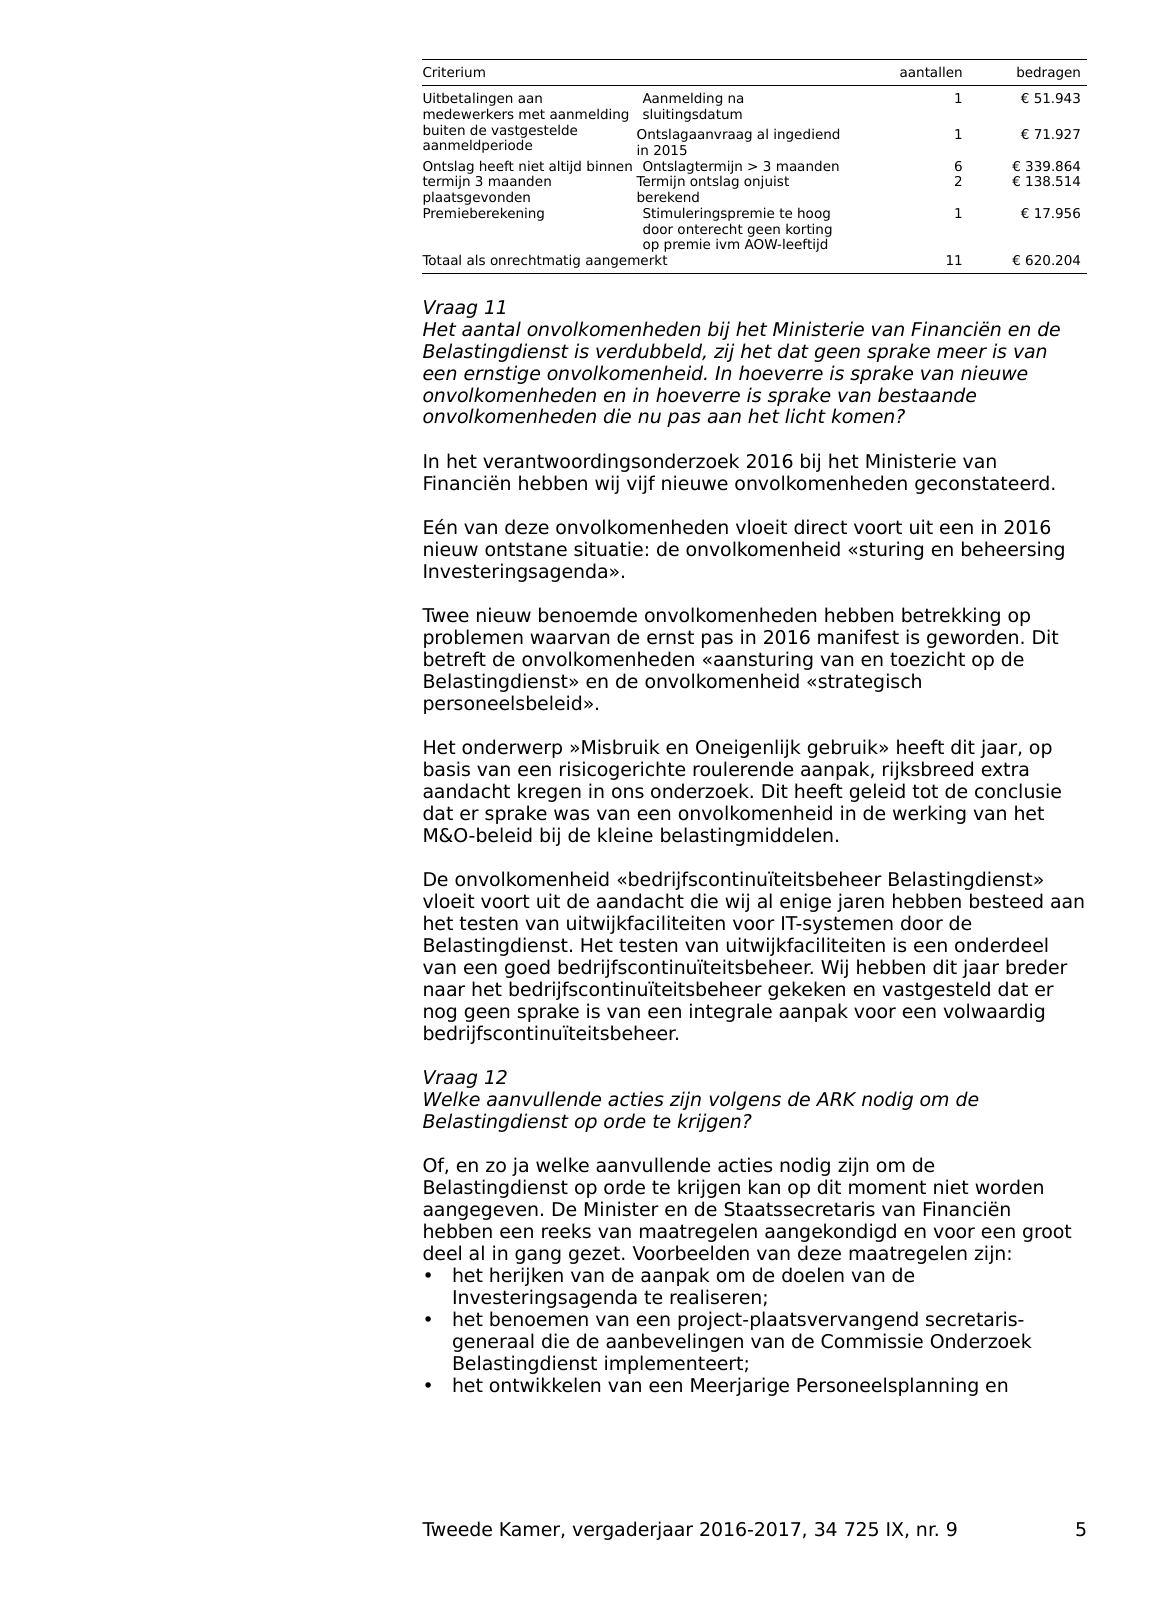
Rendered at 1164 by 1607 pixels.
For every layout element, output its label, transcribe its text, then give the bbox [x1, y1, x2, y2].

table_cell 6 [850, 159, 968, 174]
table_cell € 620.204 [969, 253, 1087, 273]
table_header aantallen [850, 60, 968, 85]
table_cell 2 [850, 174, 968, 206]
text Of, en zo ja welke aanvullende acties nodig zijn om de Belastingdienst op orde te krijgen kan op dit moment niet worden aangegeven. De Minister en de Staatssecretaris van Financiën hebben een reeks van maatregelen aangekondigd en voor een groot deel al in gang gezet. Voorbeelden van deze maatregelen zijn: [422, 1155, 1087, 1265]
table_cell € 138.514 [969, 174, 1087, 206]
table_cell € 71.927 [969, 123, 1087, 158]
text De onvolkomenheid «bedrijfscontinuïteitsbeheer Belastingdienst» vloeit voort uit de aandacht die wij al enige jaren hebben besteed aan het testen van uitwijkfaciliteiten voor IT-systemen door de Belastingdienst. Het testen van uitwijkfaciliteiten is een onderdeel van een goed bedrijfscontinuïteitsbeheer. Wij hebben dit jaar breder naar het bedrijfscontinuïteitsbeheer gekeken en vastgesteld dat er nog geen sprake is van een integrale aanpak voor een volwaardig bedrijfscontinuïteitsbeheer. [422, 869, 1087, 1045]
table_cell 1 [850, 206, 968, 253]
table_cell Totaal als onrechtmatig aangemerkt [422, 253, 850, 273]
table_cell 1 [850, 86, 968, 122]
table_header Criterium [422, 60, 636, 85]
text In het verantwoordingsonderzoek 2016 bij het Ministerie van Financiën hebben wij vijf nieuwe onvolkomenheden geconstateerd. [422, 451, 1087, 494]
text Het onderwerp »Misbruik en Oneigenlijk gebruik» heeft dit jaar, op basis van een risicogerichte roulerende aanpak, rijksbreed extra aandacht kregen in ons onderzoek. Dit heeft geleid tot de conclusie dat er sprake was van een onvolkomenheid in de werking van het M&O-beleid bij de kleine belastingmiddelen. [422, 737, 1087, 847]
table_cell Aanmelding na sluitingsdatum [636, 86, 850, 122]
text Het aantal onvolkomenheden bij het Ministerie van Financiën en de Belastingdienst is verdubbeld, zij het dat geen sprake meer is van een ernstige onvolkomenheid. In hoeverre is sprake van nieuwe onvolkomenheden en in hoeverre is sprake van bestaande onvolkomenheden die nu pas aan het licht komen? [422, 318, 1087, 428]
table_header [636, 60, 850, 85]
table_cell 11 [850, 253, 968, 273]
table_cell € 17.956 [969, 206, 1087, 253]
table_cell Ontslagaanvraag al ingediend in 2015 [636, 123, 850, 158]
text • het benoemen van een project-plaatsvervangend secretaris-generaal die de aanbevelingen van de Commissie Onderzoek Belastingdienst implementeert; [422, 1309, 1087, 1375]
table_cell 1 [850, 123, 968, 158]
table_cell Termijn ontslag onjuist berekend [636, 174, 850, 206]
text Vraag 11 [422, 297, 1087, 318]
text • het ontwikkelen van een Meerjarige Personeelsplanning en [422, 1375, 1087, 1397]
text Vraag 12 [422, 1067, 1087, 1089]
text • het herijken van de aanpak om de doelen van de Investeringsagenda te realiseren; [422, 1265, 1087, 1309]
text Eén van deze onvolkomenheden vloeit direct voort uit een in 2016 nieuw ontstane situatie: de onvolkomenheid «sturing en beheersing Investeringsagenda». [422, 517, 1087, 583]
table_cell Ontslagtermijn > 3 maanden [636, 159, 850, 174]
table_cell € 339.864 [969, 159, 1087, 174]
table_cell Uitbetalingen aan medewerkers met aanmelding buiten de vastgestelde aanmeldperiode [422, 86, 636, 158]
text Twee nieuw benoemde onvolkomenheden hebben betrekking op problemen waarvan de ernst pas in 2016 manifest is geworden. Dit betreft de onvolkomenheden «aansturing van en toezicht op de Belastingdienst» en de onvolkomenheid «strategisch personeelsbeleid». [422, 605, 1087, 715]
table_cell € 51.943 [969, 86, 1087, 122]
table_cell Ontslag heeft niet altijd binnen termijn 3 maanden plaatsgevonden [422, 159, 636, 206]
text Welke aanvullende acties zijn volgens de ARK nodig om de Belastingdienst op orde te krijgen? [422, 1089, 1087, 1133]
table_cell Premieberekening [422, 206, 636, 253]
table_cell Stimuleringspremie te hoog door onterecht geen korting op premie ivm AOW-leeftijd [636, 206, 850, 253]
table_header bedragen [969, 60, 1087, 85]
